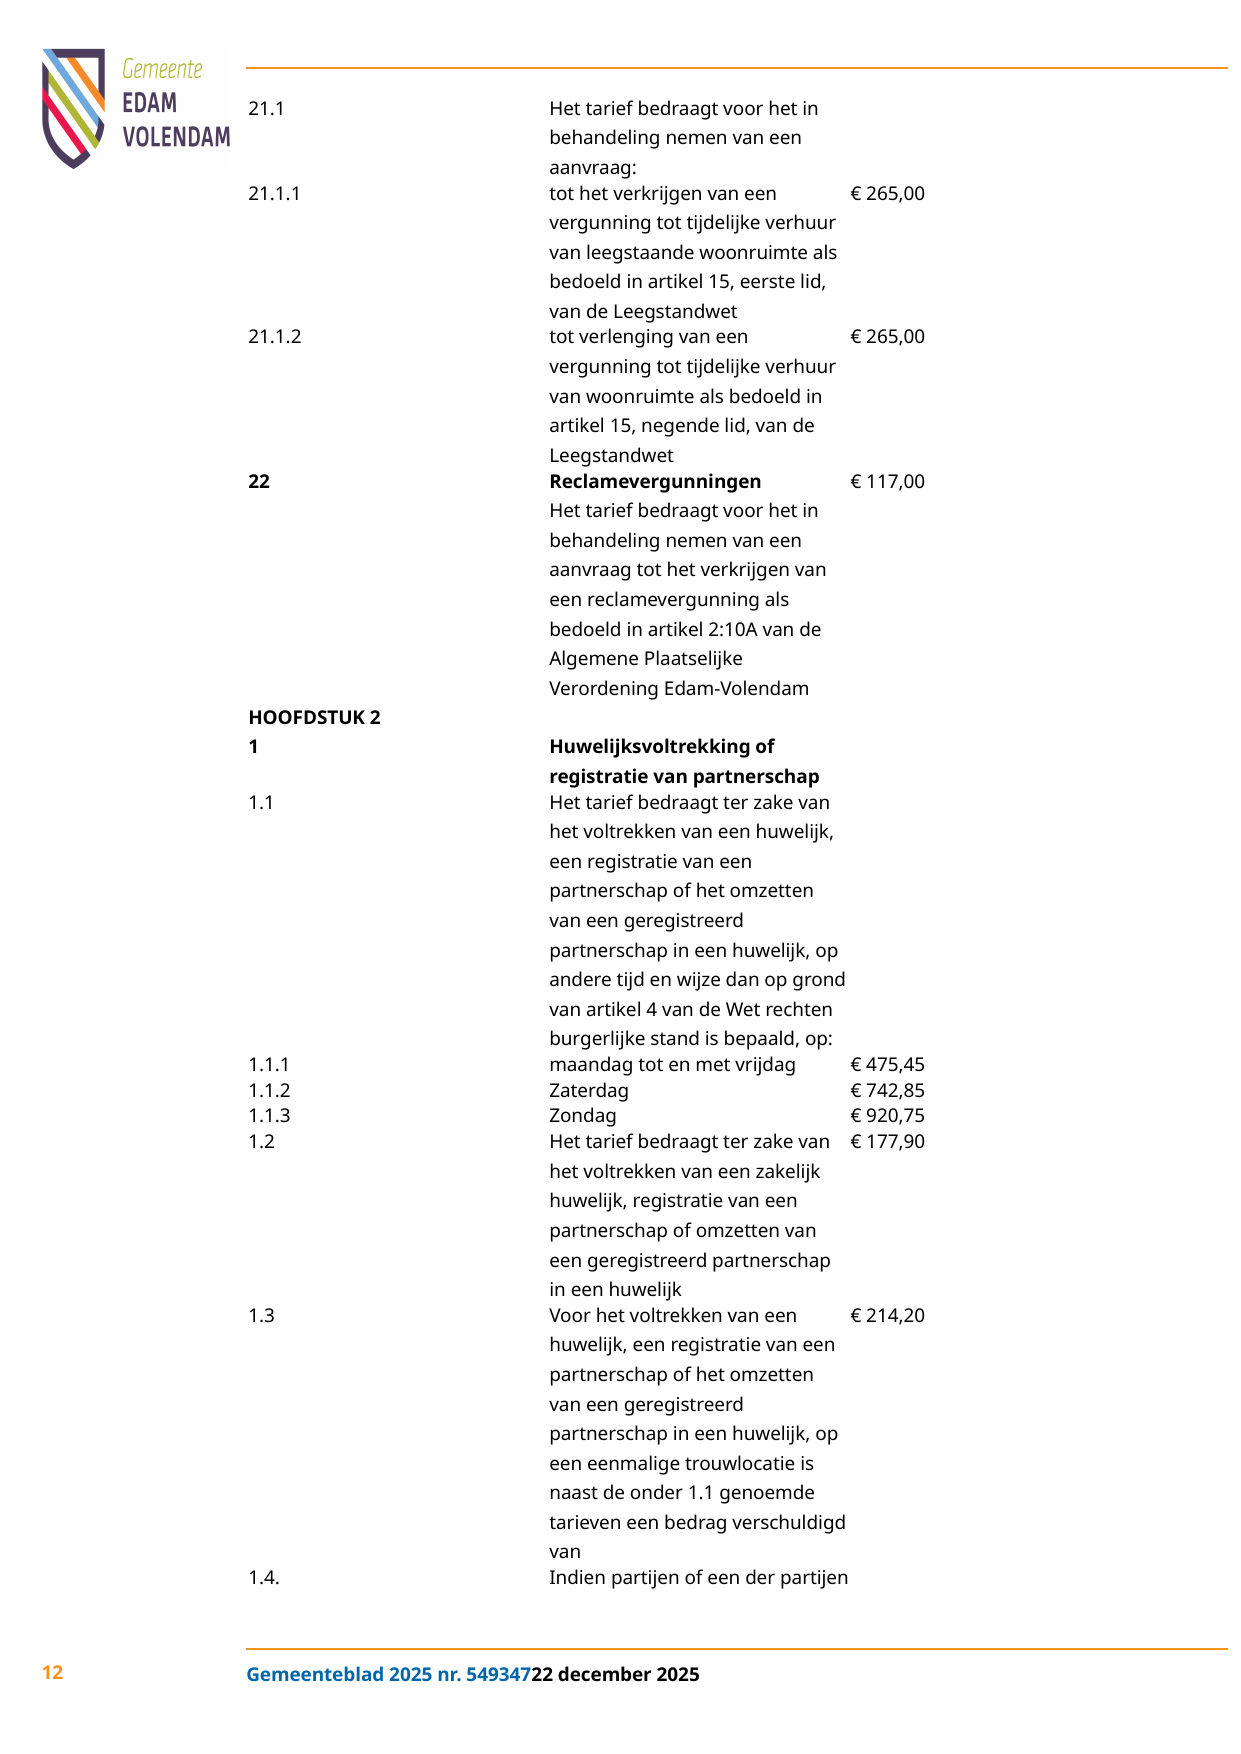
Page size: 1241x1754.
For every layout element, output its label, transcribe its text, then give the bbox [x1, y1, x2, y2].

table_cell [850, 95, 1152, 180]
table_cell 22 [248, 468, 549, 701]
table_cell 1.4. [248, 1565, 549, 1590]
table_cell € 117,00 [850, 468, 1152, 701]
table_cell 1.1.1 [248, 1051, 549, 1077]
table_cell € 265,00 [850, 180, 1152, 324]
table_cell 21.1 [248, 95, 549, 180]
table_header 1 [248, 734, 549, 789]
table_cell 1.3 [248, 1302, 549, 1564]
table_cell Het tarief bedraagt ter zake van het voltrekken van een huwelijk, een registratie van een partnerschap of het omzetten van een geregistreerd partnerschap in een huwelijk, op andere tijd en wijze dan op grond van artikel 4 van de Wet rechten burgerlijke stand is bepaald, op: [549, 789, 850, 1051]
text HOOFDSTUK 2 [248, 704, 1152, 729]
table_cell € 177,90 [850, 1129, 1152, 1302]
table_cell [850, 1565, 1152, 1590]
table_cell 21.1.2 [248, 324, 549, 468]
table_cell Indien partijen of een der partijen [549, 1565, 850, 1590]
table_cell Het tarief bedraagt voor het in behandeling nemen van een aanvraag: [549, 95, 850, 180]
table_cell 1.1.2 [248, 1077, 549, 1103]
table_cell 1.2 [248, 1129, 549, 1302]
table_cell € 920,75 [850, 1103, 1152, 1128]
table_cell 21.1.1 [248, 180, 549, 324]
table_cell Zaterdag [549, 1077, 850, 1103]
table_cell Reclamevergunningen Het tarief bedraagt voor het in behandeling nemen van een aanvraag tot het verkrijgen van een reclamevergunning als bedoeld in artikel 2:10A van de Algemene Plaatselijke Verordening Edam-Volendam [549, 468, 850, 701]
table_cell € 214,20 [850, 1302, 1152, 1564]
table_cell [850, 789, 1152, 1051]
table_cell Voor het voltrekken van een huwelijk, een registratie van een partnerschap of het omzetten van een geregistreerd partnerschap in een huwelijk, op een eenmalige trouwlocatie is naast de onder 1.1 genoemde tarieven een bedrag verschuldigd van [549, 1302, 850, 1564]
table_cell Het tarief bedraagt ter zake van het voltrekken van een zakelijk huwelijk, registratie van een partnerschap of omzetten van een geregistreerd partnerschap in een huwelijk [549, 1129, 850, 1302]
table_cell Zondag [549, 1103, 850, 1128]
table_cell € 742,85 [850, 1077, 1152, 1103]
table_header Huwelijksvoltrekking of registratie van partnerschap [549, 734, 850, 789]
table_cell € 265,00 [850, 324, 1152, 468]
table_cell maandag tot en met vrijdag [549, 1051, 850, 1077]
table_cell 1.1.3 [248, 1103, 549, 1128]
picture [41, 47, 231, 172]
table_cell tot verlenging van een vergunning tot tijdelijke verhuur van woonruimte als bedoeld in artikel 15, negende lid, van de Leegstandwet [549, 324, 850, 468]
table_cell € 475,45 [850, 1051, 1152, 1077]
table_cell tot het verkrijgen van een vergunning tot tijdelijke verhuur van leegstaande woonruimte als bedoeld in artikel 15, eerste lid, van de Leegstandwet [549, 180, 850, 324]
table_cell 1.1 [248, 789, 549, 1051]
table_header [850, 734, 1152, 789]
